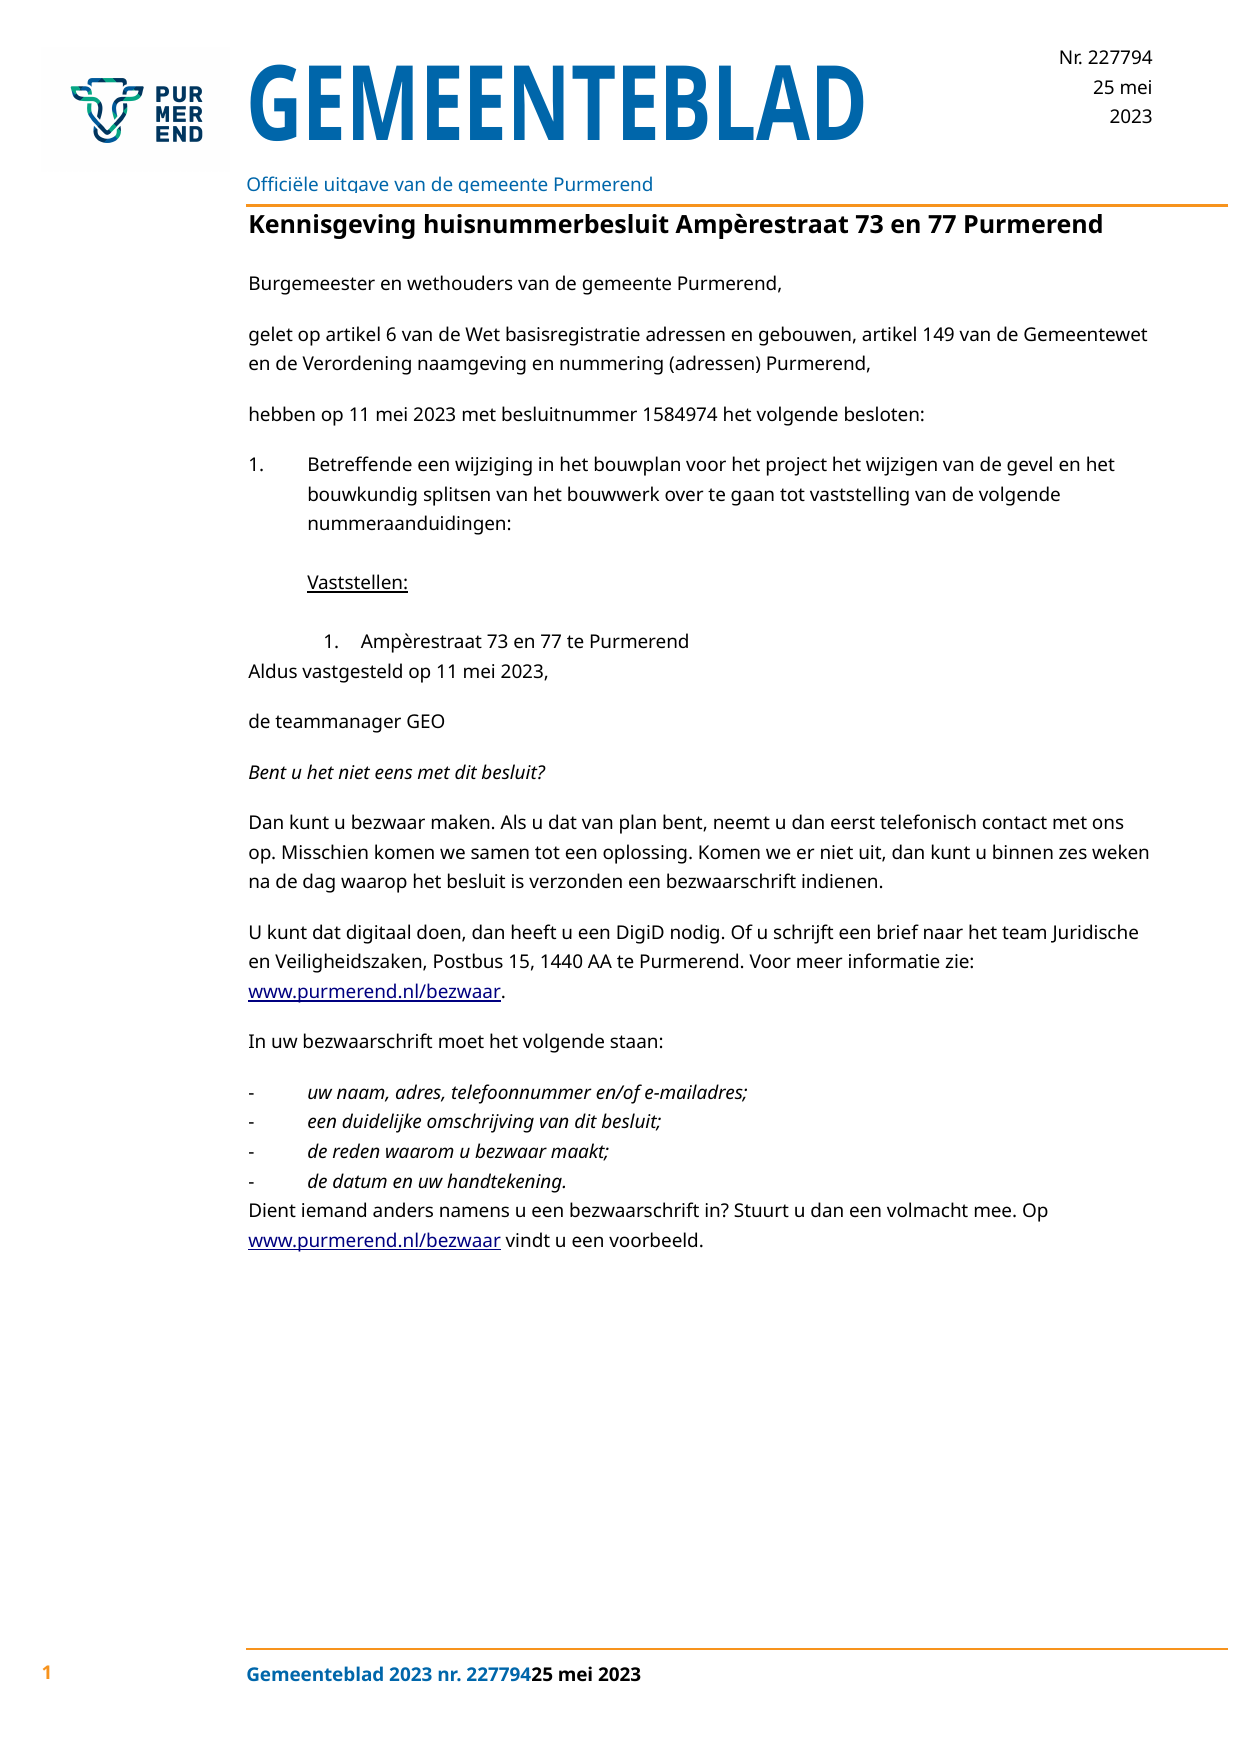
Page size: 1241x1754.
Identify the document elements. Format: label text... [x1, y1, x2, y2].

text Dient iemand anders namens u een bezwaarschrift in? Stuurt u dan een volmacht mee. Op www.purmerend.nl/bezwaar vindt u een voorbeeld. [248, 1197, 1152, 1253]
text gelet op artikel 6 van de Wet basisregistratie adressen en gebouwen, artikel 149 van de Gemeentewet en de Verordening naamgeving en nummering (adressen) Purmerend, [248, 321, 1152, 376]
text Burgemeester en wethouders van de gemeente Purmerend, [248, 270, 1152, 296]
text de teammanager GEO [248, 709, 1152, 734]
text Bent u het niet eens met dit besluit? [248, 759, 1152, 785]
list de reden waarom u bezwaar maakt; [248, 1138, 1152, 1164]
text In uw bezwaarschrift moet het volgende staan: [248, 1029, 1152, 1054]
text U kunt dat digitaal doen, dan heeft u een DigiD nodig. Of u schrijft een brief naar het team Juridische en Veiligheidszaken, Postbus 15, 1440 AA te Purmerend. Voor meer informatie zie: www.purmerend.nl/bezwaar. [248, 919, 1152, 1004]
list een duidelijke omschrijving van dit besluit; [248, 1109, 1152, 1134]
text Aldus vastgesteld op 11 mei 2023, [248, 658, 1152, 684]
text Kennisgeving huisnummerbesluit Ampèrestraat 73 en 77 Purmerend [248, 207, 1152, 241]
list de datum en uw handtekening. [248, 1168, 1152, 1193]
text Dan kunt u bezwaar maken. Als u dat van plan bent, neemt u dan eerst telefonisch contact met ons op. Misschien komen we samen tot een oplossing. Komen we er niet uit, dan kunt u binnen zes weken na de dag waarop het besluit is verzonden een bezwaarschrift indienen. [248, 809, 1152, 894]
picture [41, 47, 231, 172]
text hebben op 11 mei 2023 met besluitnummer 1584974 het volgende besloten: [248, 401, 1152, 426]
list Vaststellen: [248, 569, 1152, 595]
list Betreffende een wijziging in het bouwplan voor het project het wijzigen van de gevel en het bouwkundig splitsen van het bouwwerk over te gaan tot vaststelling van de volgende nummeraanduidingen: [248, 451, 1152, 536]
list Ampèrestraat 73 en 77 te Purmerend [323, 629, 1152, 654]
list uw naam, adres, telefoonnummer en/of e-mailadres; [248, 1079, 1152, 1105]
